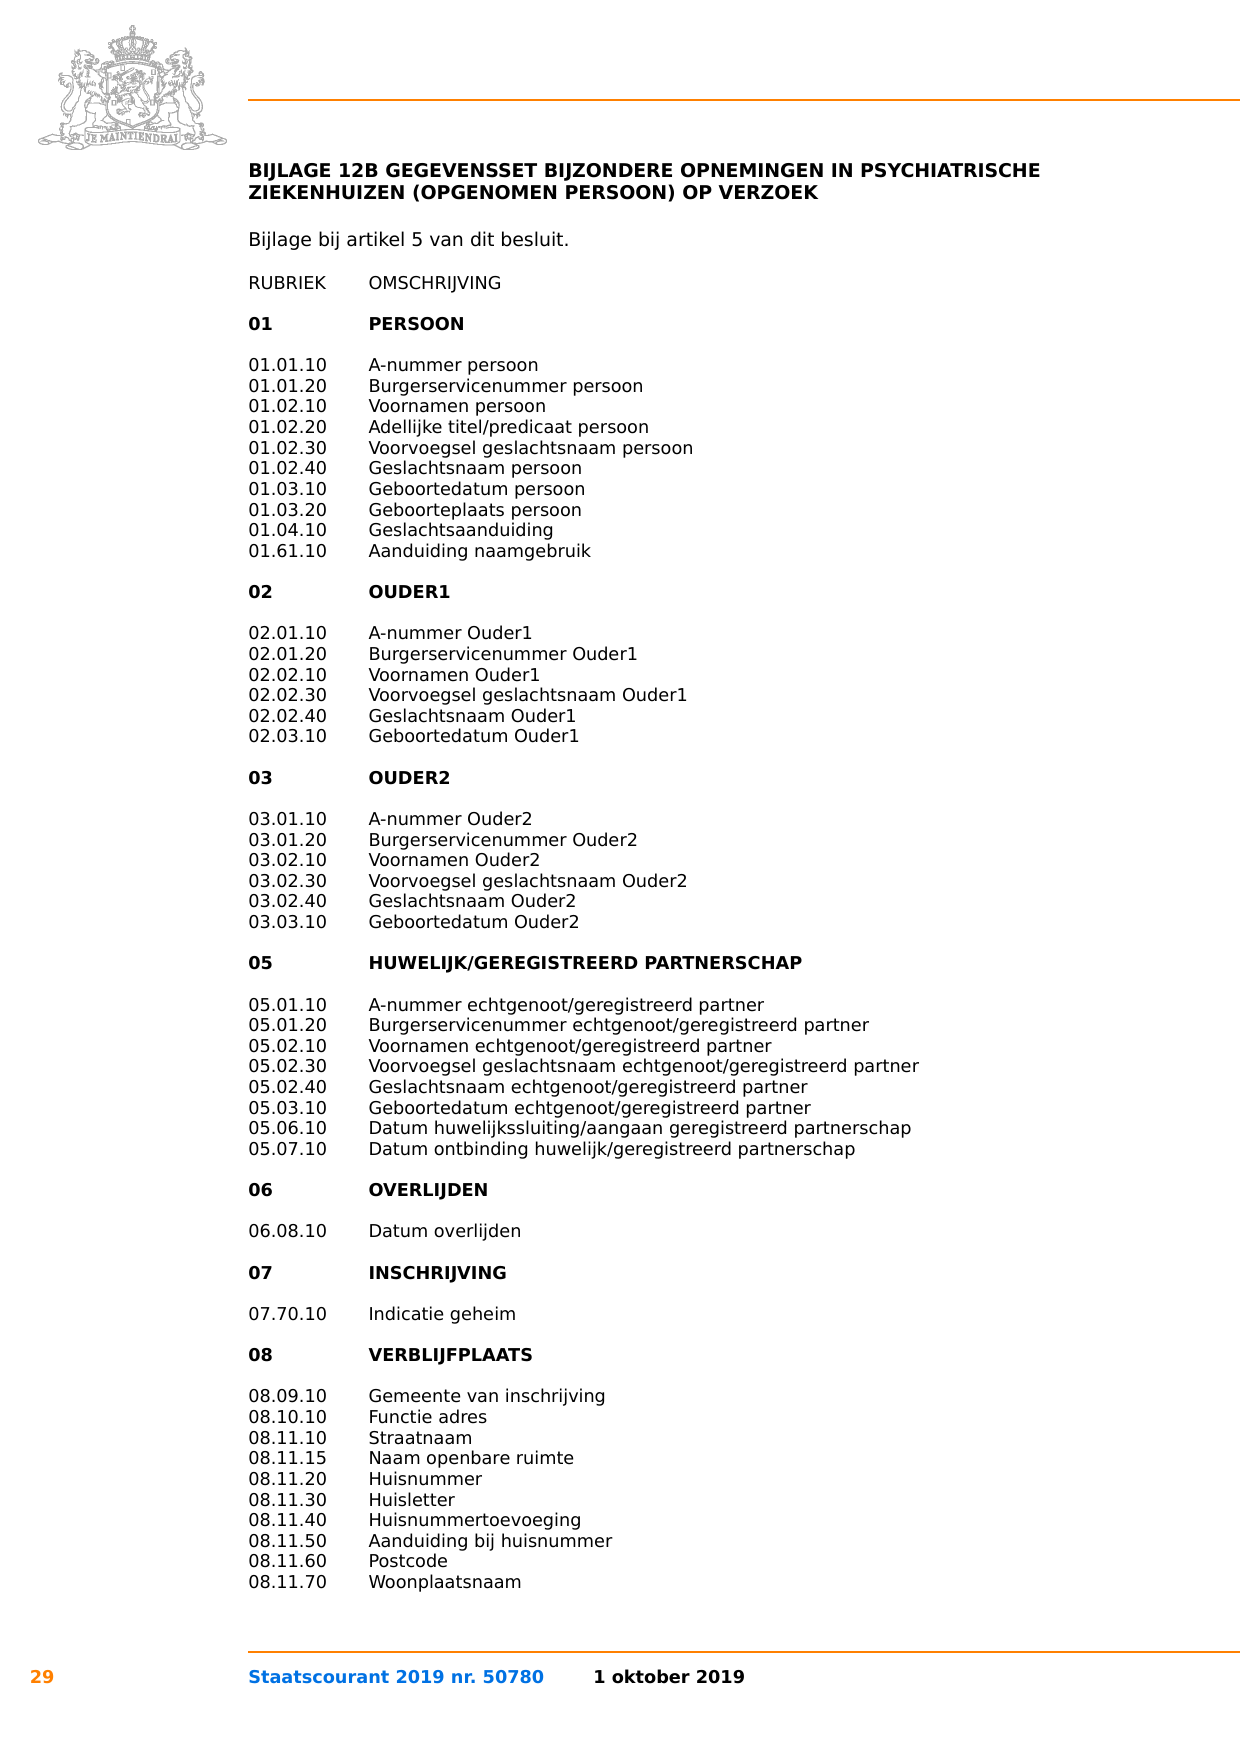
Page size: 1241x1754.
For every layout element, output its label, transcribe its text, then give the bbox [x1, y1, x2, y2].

table_cell 01.01.20 [248, 376, 362, 396]
table_cell Postcode [363, 1551, 1163, 1572]
table_cell Gemeente van inschrijving [363, 1386, 1163, 1407]
table_cell Adellijke titel/predicaat persoon [363, 417, 1163, 438]
text Bijlage bij artikel 5 van dit besluit. [248, 229, 1163, 251]
table_cell Voornamen persoon [363, 396, 1163, 417]
table_cell 03.02.40 [248, 891, 362, 912]
table_cell Burgerservicenummer Ouder1 [363, 644, 1163, 664]
table_cell 05.06.10 [248, 1118, 362, 1139]
table_cell 08.11.70 [248, 1572, 362, 1593]
table_cell Datum ontbinding huwelijk/geregistreerd partnerschap [363, 1139, 1163, 1159]
table_cell Aanduiding bij huisnummer [363, 1531, 1163, 1551]
table_cell INSCHRIJVING [363, 1263, 1163, 1283]
table_cell [363, 747, 1163, 768]
table_cell Geslachtsnaam Ouder2 [363, 891, 1163, 912]
table_cell Voorvoegsel geslachtsnaam persoon [363, 438, 1163, 458]
table_cell 08.11.20 [248, 1469, 362, 1489]
table_cell [363, 1242, 1163, 1263]
table_cell Voorvoegsel geslachtsnaam echtgenoot/geregistreerd partner [363, 1056, 1163, 1077]
table_cell Voornamen echtgenoot/geregistreerd partner [363, 1036, 1163, 1056]
table_cell HUWELIJK/GEREGISTREERD PARTNERSCHAP [363, 953, 1163, 974]
table_cell 01.02.30 [248, 438, 362, 458]
table_cell 05.01.10 [248, 995, 362, 1015]
table_cell Geboorteplaats persoon [363, 500, 1163, 520]
table_cell 06.08.10 [248, 1221, 362, 1242]
table_cell 08.11.15 [248, 1448, 362, 1469]
table_cell [248, 1366, 362, 1386]
table_cell Woonplaatsnaam [363, 1572, 1163, 1593]
table_cell OUDER1 [363, 582, 1163, 603]
table_cell 06 [248, 1180, 362, 1201]
table_cell 01.03.20 [248, 500, 362, 520]
table_cell Geboortedatum Ouder1 [363, 726, 1163, 747]
table_cell A-nummer Ouder1 [363, 623, 1163, 644]
table_cell Voornamen Ouder2 [363, 850, 1163, 871]
table_cell Burgerservicenummer persoon [363, 376, 1163, 396]
table_cell Straatnaam [363, 1428, 1163, 1448]
table_cell [248, 603, 362, 623]
table_cell 02.03.10 [248, 726, 362, 747]
table_cell 08.11.40 [248, 1510, 362, 1531]
table_cell 01.61.10 [248, 541, 362, 561]
table_cell 05.01.20 [248, 1015, 362, 1036]
table_cell 03.01.20 [248, 830, 362, 850]
table_cell 05 [248, 953, 362, 974]
table_cell 05.02.40 [248, 1077, 362, 1098]
table_cell 08.11.30 [248, 1490, 362, 1510]
table_cell 03 [248, 768, 362, 788]
table_cell 01.01.10 [248, 355, 362, 376]
table_cell 07.70.10 [248, 1304, 362, 1324]
table_cell 02.01.20 [248, 644, 362, 664]
table_cell 01.02.10 [248, 396, 362, 417]
table_cell [248, 1283, 362, 1304]
table_cell 08 [248, 1345, 362, 1366]
table_cell Geboortedatum Ouder2 [363, 912, 1163, 933]
table_cell [248, 293, 362, 314]
table_cell Burgerservicenummer Ouder2 [363, 830, 1163, 850]
table_cell [363, 1366, 1163, 1386]
table_cell [363, 603, 1163, 623]
table_cell Geslachtsaanduiding [363, 520, 1163, 541]
table_cell [363, 1283, 1163, 1304]
table_cell [363, 788, 1163, 809]
table_cell Functie adres [363, 1407, 1163, 1428]
table_cell PERSOON [363, 314, 1163, 334]
table_cell [363, 1325, 1163, 1345]
table_cell 01.02.20 [248, 417, 362, 438]
table_cell 01.02.40 [248, 458, 362, 479]
table_cell Burgerservicenummer echtgenoot/geregistreerd partner [363, 1015, 1163, 1036]
table_cell Aanduiding naamgebruik [363, 541, 1163, 561]
table_cell [248, 1160, 362, 1180]
table_cell [248, 561, 362, 582]
table_cell 02.02.40 [248, 706, 362, 726]
table_cell 08.09.10 [248, 1386, 362, 1407]
table_cell A-nummer Ouder2 [363, 809, 1163, 829]
table_cell [363, 1160, 1163, 1180]
subtitle BIJLAGE 12B GEGEVENSSET BIJZONDERE OPNEMINGEN IN PSYCHIATRISCHE ZIEKENHUIZEN (OPGENOMEN PERSOON) OP VERZOEK [248, 160, 1163, 204]
table_cell [363, 561, 1163, 582]
table_cell OUDER2 [363, 768, 1163, 788]
table_cell [248, 974, 362, 994]
table_cell Voornamen Ouder1 [363, 665, 1163, 685]
table_cell [248, 933, 362, 953]
table_cell A-nummer persoon [363, 355, 1163, 376]
table_cell [248, 788, 362, 809]
table_cell 07 [248, 1263, 362, 1283]
table_cell [363, 974, 1163, 994]
table_cell 02.01.10 [248, 623, 362, 644]
table_cell Huisnummer [363, 1469, 1163, 1489]
table_cell [363, 1201, 1163, 1221]
table_cell Huisletter [363, 1490, 1163, 1510]
table_cell [248, 1325, 362, 1345]
table_cell 03.02.30 [248, 871, 362, 891]
table_cell 05.02.10 [248, 1036, 362, 1056]
table_cell 03.02.10 [248, 850, 362, 871]
table_cell 05.07.10 [248, 1139, 362, 1159]
table_cell 03.03.10 [248, 912, 362, 933]
table_cell 02.02.10 [248, 665, 362, 685]
table_cell Datum huwelijkssluiting/aangaan geregistreerd partnerschap [363, 1118, 1163, 1139]
table_cell 01.03.10 [248, 479, 362, 499]
table_cell Voorvoegsel geslachtsnaam Ouder2 [363, 871, 1163, 891]
table_cell 01.04.10 [248, 520, 362, 541]
table_cell 05.02.30 [248, 1056, 362, 1077]
table_cell 05.03.10 [248, 1098, 362, 1118]
table_cell Naam openbare ruimte [363, 1448, 1163, 1469]
table_cell Geboortedatum persoon [363, 479, 1163, 499]
table_cell OVERLIJDEN [363, 1180, 1163, 1201]
table_cell 08.11.50 [248, 1531, 362, 1551]
table_cell 03.01.10 [248, 809, 362, 829]
table_cell Voorvoegsel geslachtsnaam Ouder1 [363, 685, 1163, 706]
table_cell 01 [248, 314, 362, 334]
table_cell 08.11.10 [248, 1428, 362, 1448]
table_cell Indicatie geheim [363, 1304, 1163, 1324]
table_cell 08.11.60 [248, 1551, 362, 1572]
table_cell [363, 335, 1163, 355]
table_cell [363, 293, 1163, 314]
table_cell Huisnummertoevoeging [363, 1510, 1163, 1531]
table_cell Geslachtsnaam echtgenoot/geregistreerd partner [363, 1077, 1163, 1098]
table_header OMSCHRIJVING [363, 273, 1163, 293]
table_header RUBRIEK [248, 273, 362, 293]
table_cell 08.10.10 [248, 1407, 362, 1428]
table_cell [248, 1201, 362, 1221]
table_cell 02.02.30 [248, 685, 362, 706]
table_cell Geboortedatum echtgenoot/geregistreerd partner [363, 1098, 1163, 1118]
table_cell 02 [248, 582, 362, 603]
table_cell Geslachtsnaam persoon [363, 458, 1163, 479]
table_cell [248, 335, 362, 355]
table_cell [363, 933, 1163, 953]
picture [38, 25, 227, 150]
table_cell Datum overlijden [363, 1221, 1163, 1242]
table_cell A-nummer echtgenoot/geregistreerd partner [363, 995, 1163, 1015]
table_cell [248, 747, 362, 768]
table_cell Geslachtsnaam Ouder1 [363, 706, 1163, 726]
table_cell [248, 1242, 362, 1263]
table_cell VERBLIJFPLAATS [363, 1345, 1163, 1366]
